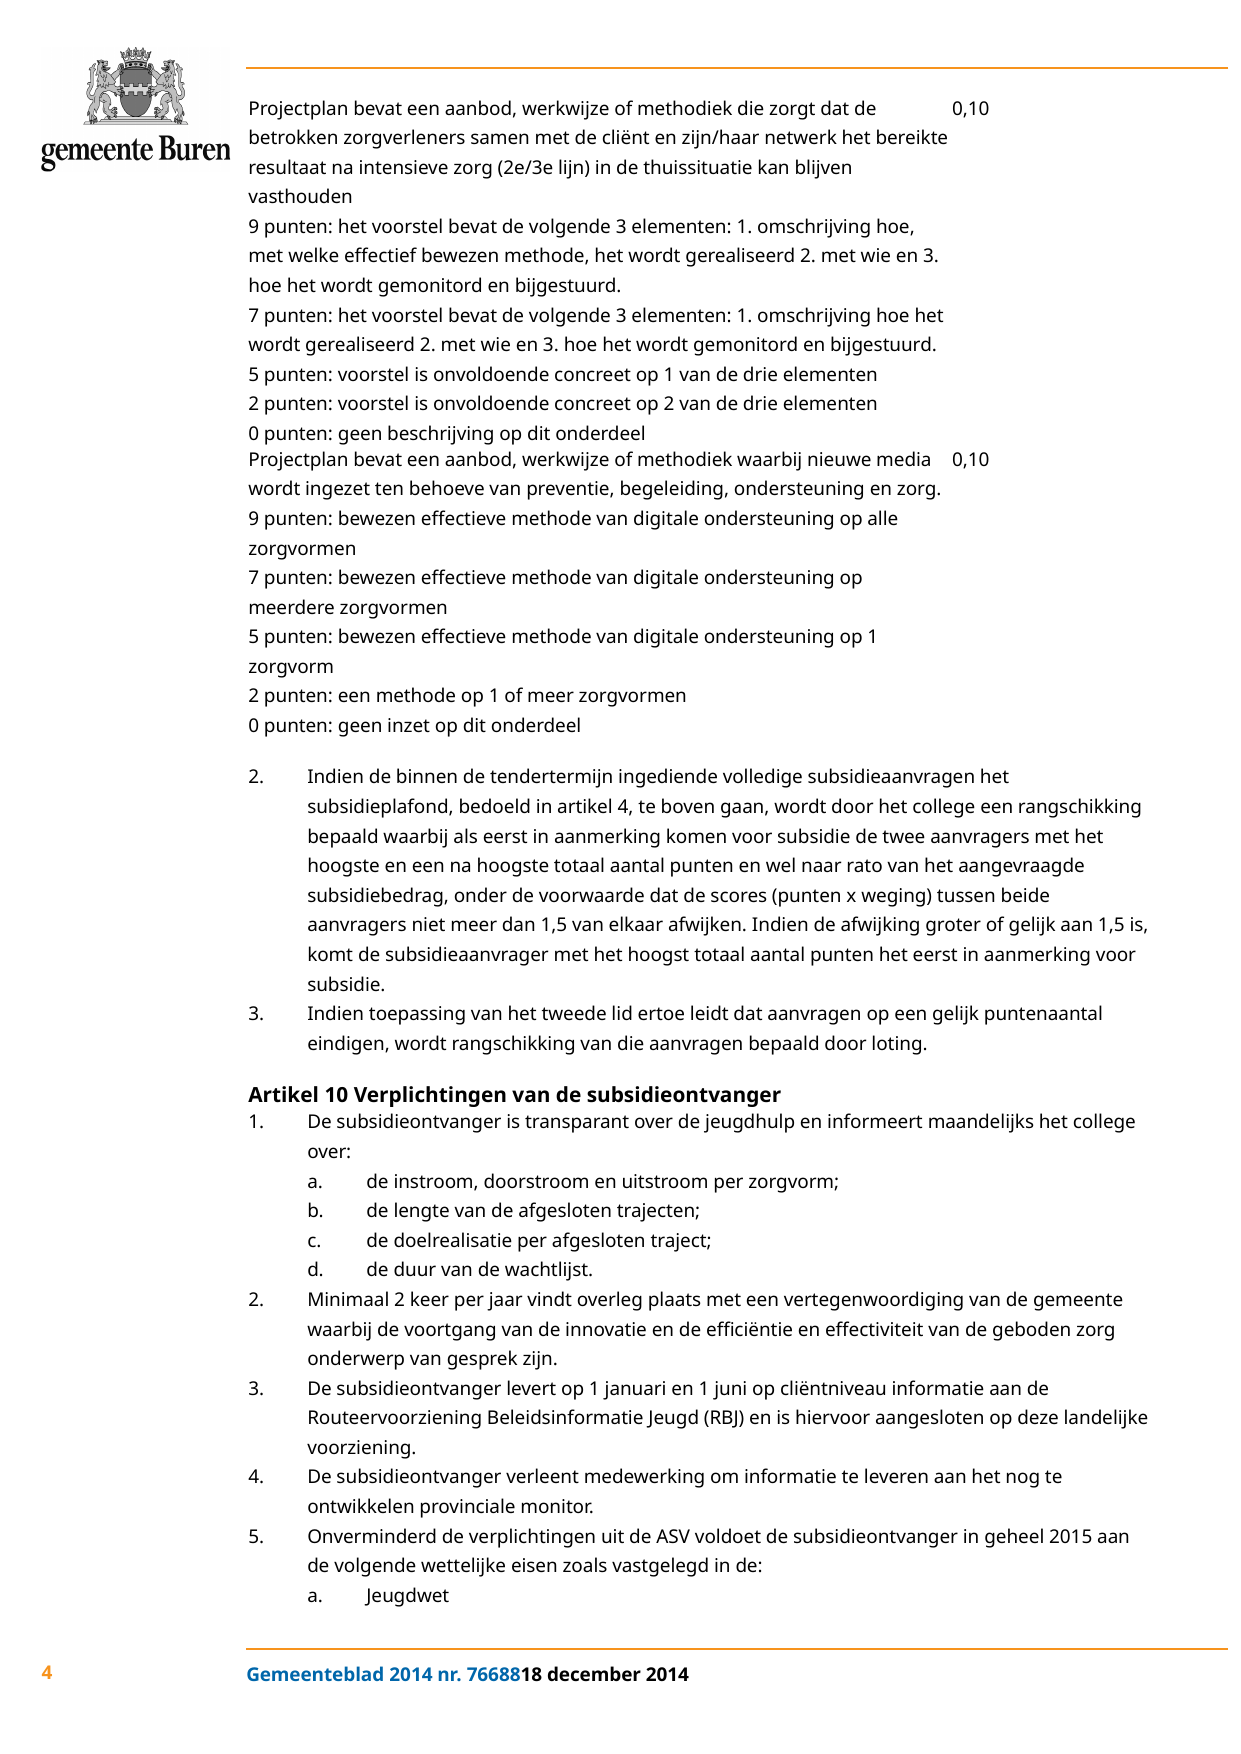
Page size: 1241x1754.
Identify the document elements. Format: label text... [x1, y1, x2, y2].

text Artikel 10 Verplichtingen van de subsidieontvanger [248, 1080, 1152, 1109]
list De subsidieontvanger is transparant over de jeugdhulp en informeert maandelijks het college over: [248, 1109, 1152, 1164]
table_cell 0,10 [952, 446, 1152, 738]
table_cell 0,10 [952, 95, 1152, 446]
list de instroom, doorstroom en uitstroom per zorgvorm; [307, 1168, 1152, 1194]
list De subsidieontvanger verleent medewerking om informatie te leveren aan het nog te ontwikkelen provinciale monitor. [248, 1464, 1152, 1519]
list Jeugdwet [307, 1582, 1152, 1608]
list De subsidieontvanger levert op 1 januari en 1 juni op cliëntniveau informatie aan de Routeervoorziening Beleidsinformatie Jeugd (RBJ) en is hiervoor aangesloten op deze landelijke voorziening. [248, 1375, 1152, 1460]
list Indien de binnen de tendertermijn ingediende volledige subsidieaanvragen het subsidieplafond, bedoeld in artikel 4, te boven gaan, wordt door het college een rangschikking bepaald waarbij als eerst in aanmerking komen voor subsidie de twee aanvragers met het hoogste en een na hoogste totaal aantal punten en wel naar rato van het aangevraagde subsidiebedrag, onder de voorwaarde dat de scores (punten x weging) tussen beide aanvragers niet meer dan 1,5 van elkaar afwijken. Indien de afwijking groter of gelijk aan 1,5 is, komt de subsidieaanvrager met het hoogst totaal aantal punten het eerst in aanmerking voor subsidie. [248, 764, 1152, 996]
list Minimaal 2 keer per jaar vindt overleg plaats met een vertegenwoordiging van de gemeente waarbij de voortgang van de innovatie en de efficiëntie en effectiviteit van de geboden zorg onderwerp van gesprek zijn. [248, 1286, 1152, 1371]
list Onverminderd de verplichtingen uit de ASV voldoet de subsidieontvanger in geheel 2015 aan de volgende wettelijke eisen zoals vastgelegd in de: [248, 1523, 1152, 1578]
table_cell Projectplan bevat een aanbod, werkwijze of methodiek waarbij nieuwe media wordt ingezet ten behoeve van preventie, begeleiding, ondersteuning en zorg. 9 punten: bewezen effectieve methode van digitale ondersteuning op alle zorgvormen 7 punten: bewezen effectieve methode van digitale ondersteuning op meerdere zorgvormen 5 punten: bewezen effectieve methode van digitale ondersteuning op 1 zorgvorm 2 punten: een methode op 1 of meer zorgvormen 0 punten: geen inzet op dit onderdeel [248, 446, 952, 738]
list de doelrealisatie per afgesloten traject; [307, 1227, 1152, 1253]
list de lengte van de afgesloten trajecten; [307, 1197, 1152, 1223]
picture [41, 47, 231, 172]
list Indien toepassing van het tweede lid ertoe leidt dat aanvragen op een gelijk puntenaantal eindigen, wordt rangschikking van die aanvragen bepaald door loting. [248, 1000, 1152, 1056]
list de duur van de wachtlijst. [307, 1257, 1152, 1282]
table_cell Projectplan bevat een aanbod, werkwijze of methodiek die zorgt dat de betrokken zorgverleners samen met de cliënt en zijn/haar netwerk het bereikte resultaat na intensieve zorg (2e/3e lijn) in de thuissituatie kan blijven vasthouden 9 punten: het voorstel bevat de volgende 3 elementen: 1. omschrijving hoe, met welke effectief bewezen methode, het wordt gerealiseerd 2. met wie en 3. hoe het wordt gemonitord en bijgestuurd. 7 punten: het voorstel bevat de volgende 3 elementen: 1. omschrijving hoe het wordt gerealiseerd 2. met wie en 3. hoe het wordt gemonitord en bijgestuurd. 5 punten: voorstel is onvoldoende concreet op 1 van de drie elementen 2 punten: voorstel is onvoldoende concreet op 2 van de drie elementen 0 punten: geen beschrijving op dit onderdeel [248, 95, 952, 446]
